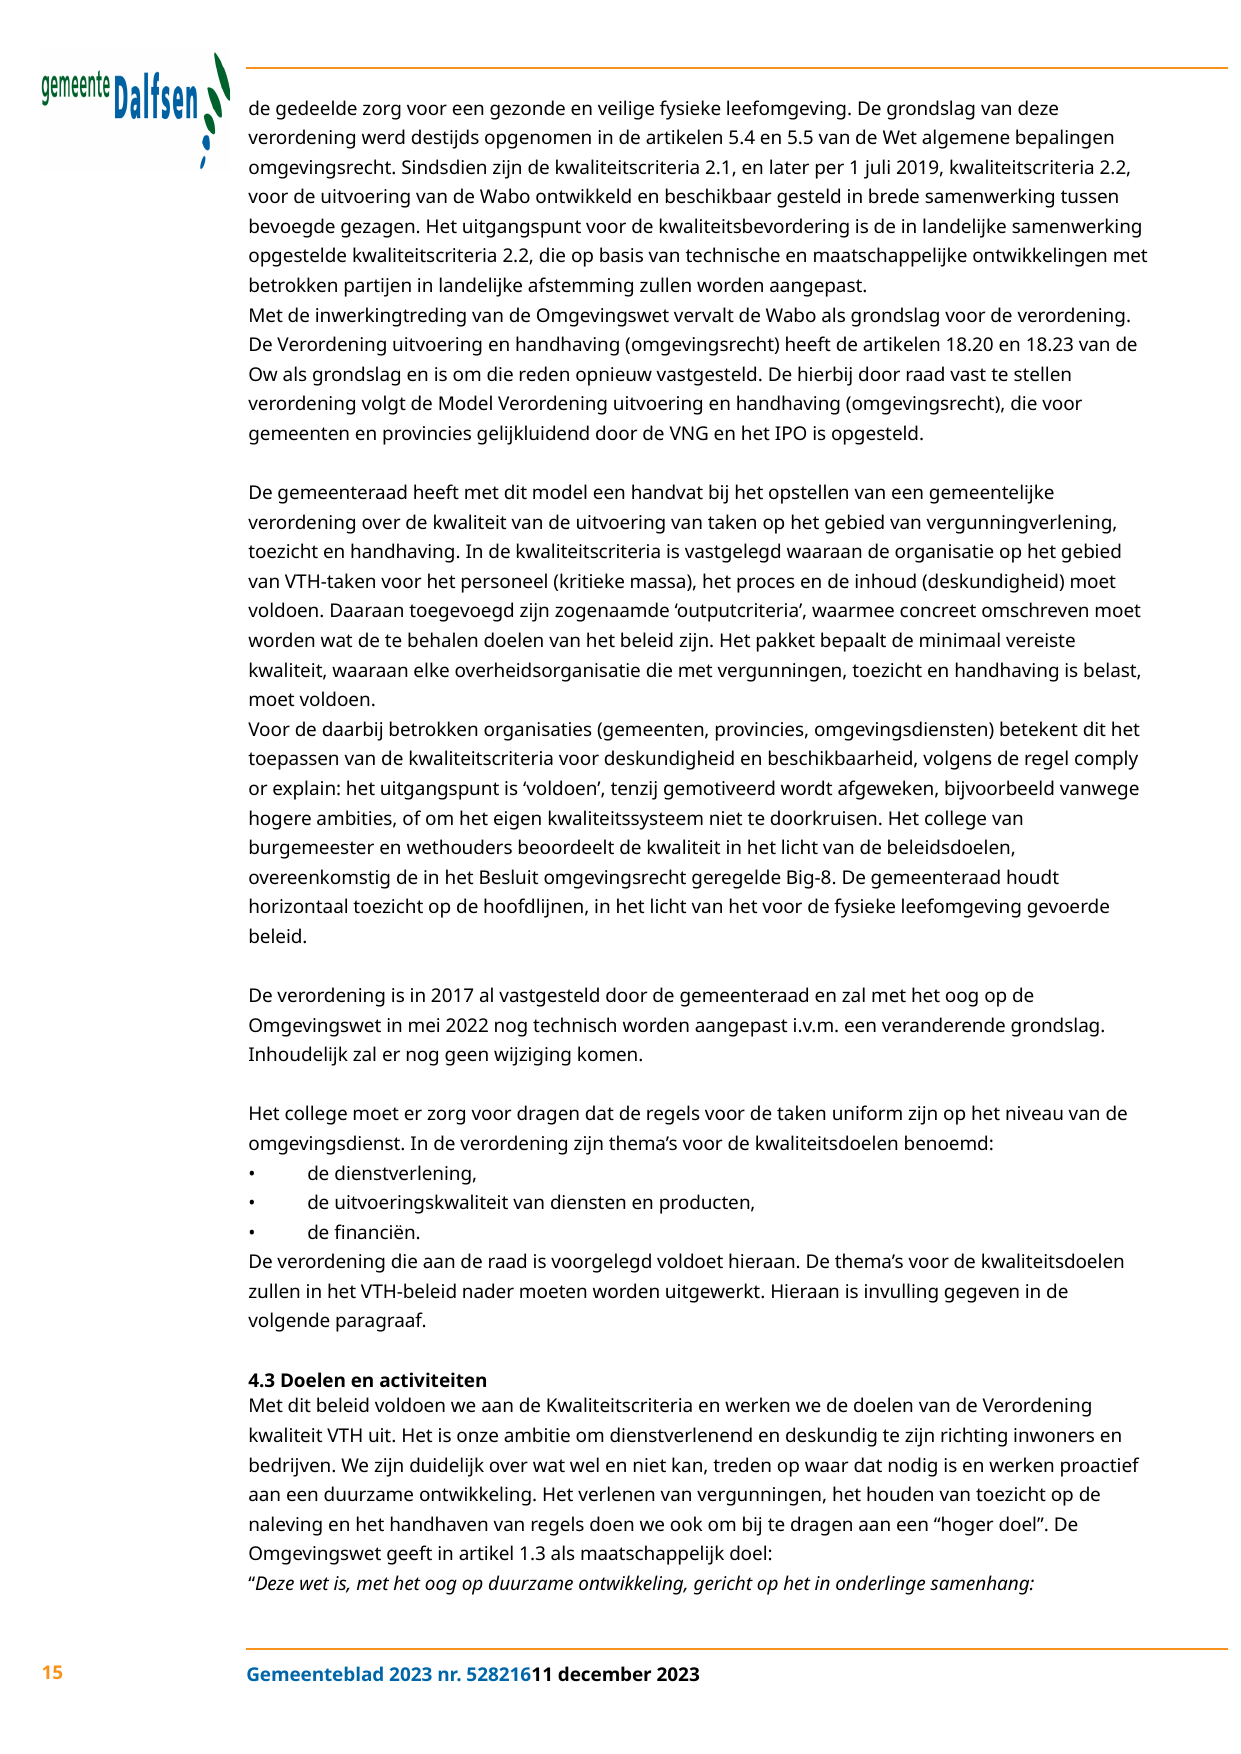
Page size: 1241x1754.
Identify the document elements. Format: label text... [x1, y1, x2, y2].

text Met dit beleid voldoen we aan de Kwaliteitscriteria en werken we de doelen van de Verordening kwaliteit VTH uit. Het is onze ambitie om dienstverlenend en deskundig te zijn richting inwoners en bedrijven. We zijn duidelijk over wat wel en niet kan, treden op waar dat nodig is en werken proactief aan een duurzame ontwikkeling. Het verlenen van vergunningen, het houden van toezicht op de naleving en het handhaven van regels doen we ook om bij te dragen aan een “hoger doel”. De Omgevingswet geeft in artikel 1.3 als maatschappelijk doel: [248, 1393, 1152, 1566]
list de uitvoeringskwaliteit van diensten en producten, [248, 1189, 1152, 1215]
picture [41, 47, 231, 172]
list de dienstverlening, [248, 1160, 1152, 1186]
text De verordening die aan de raad is voorgelegd voldoet hieraan. De thema’s voor de kwaliteitsdoelen zullen in het VTH-beleid nader moeten worden uitgewerkt. Hieraan is invulling gegeven in de volgende paragraaf. [248, 1248, 1152, 1333]
text De gemeenteraad heeft met dit model een handvat bij het opstellen van een gemeentelijke verordening over de kwaliteit van de uitvoering van taken op het gebied van vergunningverlening, toezicht en handhaving. In de kwaliteitscriteria is vastgelegd waaraan de organisatie op het gebied van VTH-taken voor het personeel (kritieke massa), het proces en de inhoud (deskundigheid) moet voldoen. Daaraan toegevoegd zijn zogenaamde ‘outputcriteria’, waarmee concreet omschreven moet worden wat de te behalen doelen van het beleid zijn. Het pakket bepaalt de minimaal vereiste kwaliteit, waaraan elke overheidsorganisatie die met vergunningen, toezicht en handhaving is belast, moet voldoen. [248, 479, 1152, 712]
text 4.3 Doelen en activiteiten [248, 1367, 1152, 1393]
list de financiën. [248, 1219, 1152, 1245]
text Met de inwerkingtreding van de Omgevingswet vervalt de Wabo als grondslag voor de verordening. De Verordening uitvoering en handhaving (omgevingsrecht) heeft de artikelen 18.20 en 18.23 van de Ow als grondslag en is om die reden opnieuw vastgesteld. De hierbij door raad vast te stellen verordening volgt de Model Verordening uitvoering en handhaving (omgevingsrecht), die voor gemeenten en provincies gelijkluidend door de VNG en het IPO is opgesteld. [248, 302, 1152, 446]
text De verordening is in 2017 al vastgesteld door de gemeenteraad en zal met het oog op de Omgevingswet in mei 2022 nog technisch worden aangepast i.v.m. een veranderende grondslag. Inhoudelijk zal er nog geen wijziging komen. [248, 982, 1152, 1067]
text Het college moet er zorg voor dragen dat de regels voor de taken uniform zijn op het niveau van de omgevingsdienst. In de verordening zijn thema’s voor de kwaliteitsdoelen benoemd: [248, 1101, 1152, 1156]
text “Deze wet is, met het oog op duurzame ontwikkeling, gericht op het in onderlinge samenhang: [248, 1570, 1152, 1596]
text Voor de daarbij betrokken organisaties (gemeenten, provincies, omgevingsdiensten) betekent dit het toepassen van de kwaliteitscriteria voor deskundigheid en beschikbaarheid, volgens de regel comply or explain: het uitgangspunt is ‘voldoen’, tenzij gemotiveerd wordt afgeweken, bijvoorbeeld vanwege hogere ambities, of om het eigen kwaliteitssysteem niet te doorkruisen. Het college van burgemeester en wethouders beoordeelt de kwaliteit in het licht van de beleidsdoelen, overeenkomstig de in het Besluit omgevingsrecht geregelde Big-8. De gemeenteraad houdt horizontaal toezicht op de hoofdlijnen, in het licht van het voor de fysieke leefomgeving gevoerde beleid. [248, 716, 1152, 949]
text de gedeelde zorg voor een gezonde en veilige fysieke leefomgeving. De grondslag van deze verordening werd destijds opgenomen in de artikelen 5.4 en 5.5 van de Wet algemene bepalingen omgevingsrecht. Sindsdien zijn de kwaliteitscriteria 2.1, en later per 1 juli 2019, kwaliteitscriteria 2.2, voor de uitvoering van de Wabo ontwikkeld en beschikbaar gesteld in brede samenwerking tussen bevoegde gezagen. Het uitgangspunt voor de kwaliteitsbevordering is de in landelijke samenwerking opgestelde kwaliteitscriteria 2.2, die op basis van technische en maatschappelijke ontwikkelingen met betrokken partijen in landelijke afstemming zullen worden aangepast. [248, 95, 1152, 298]
